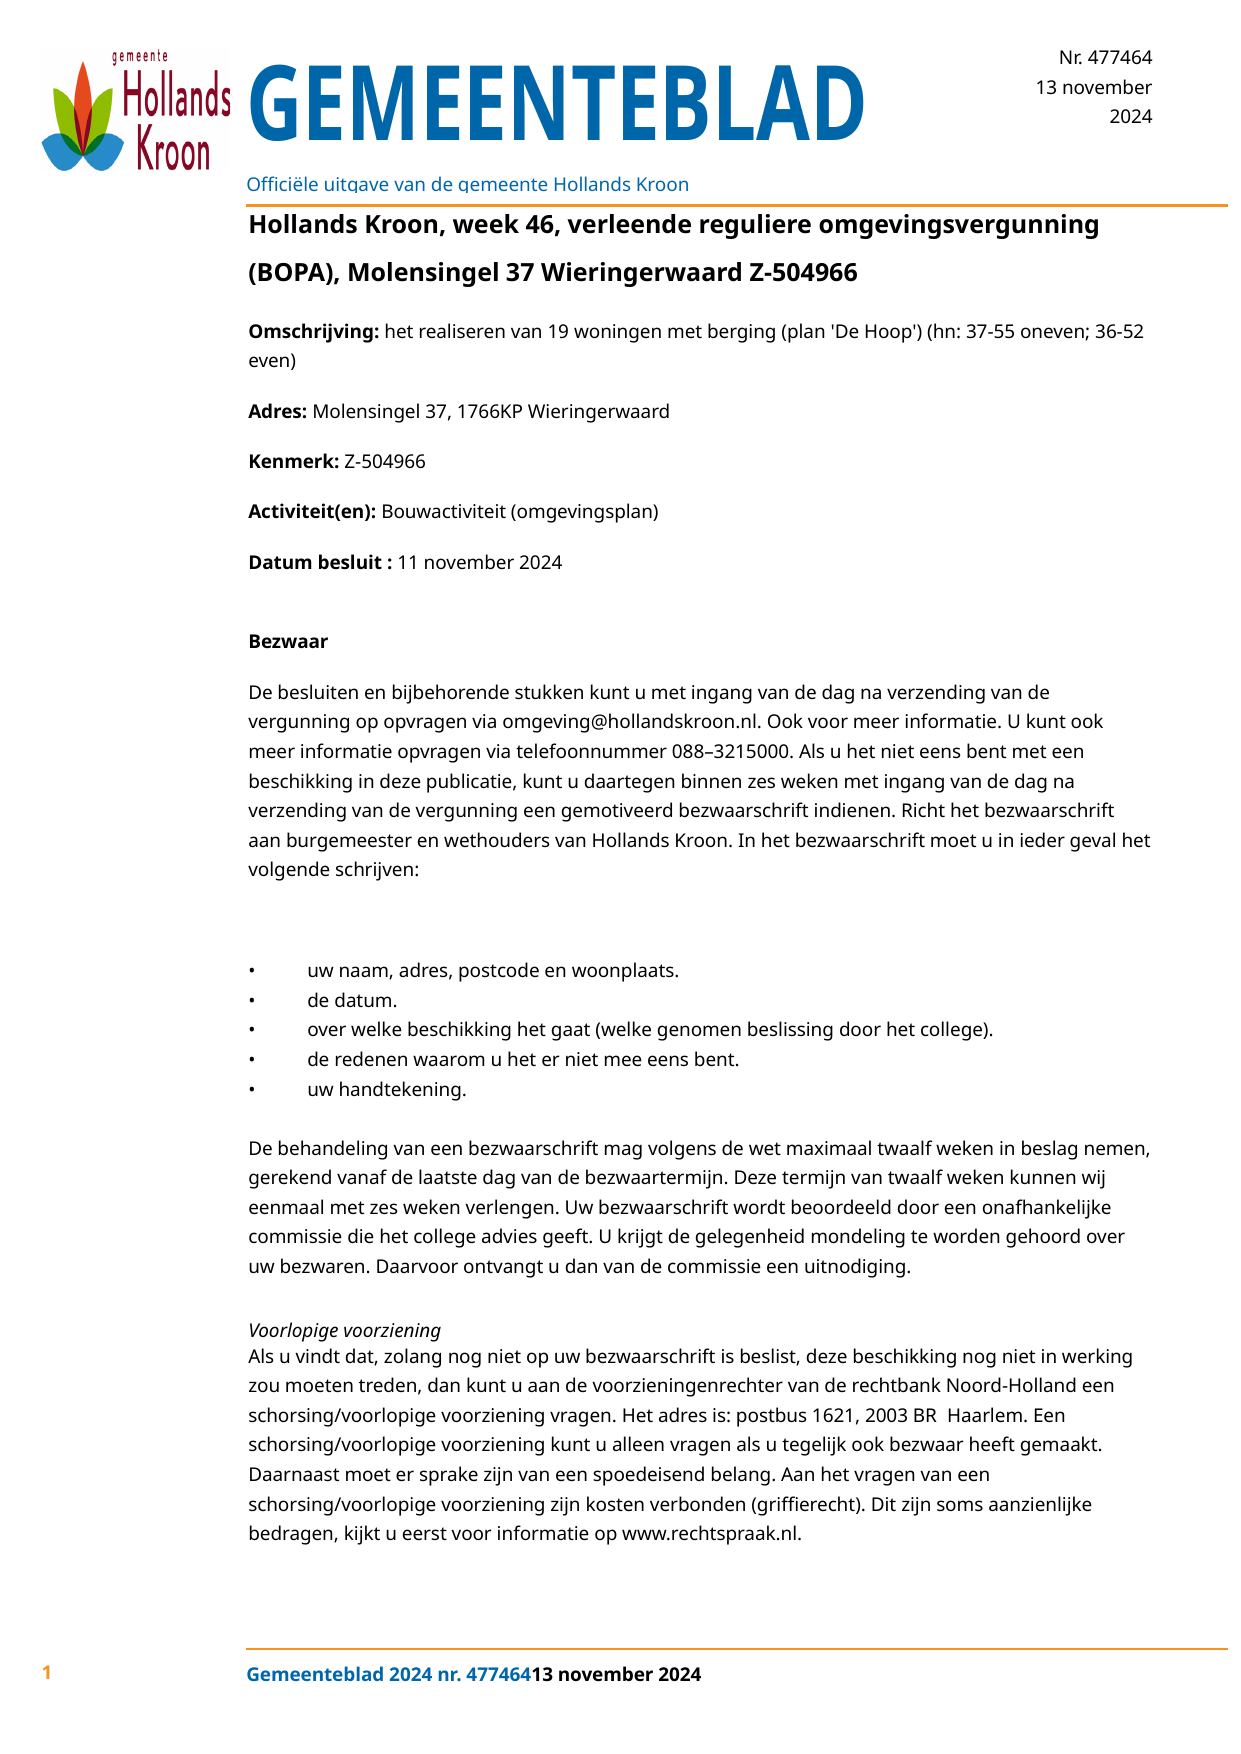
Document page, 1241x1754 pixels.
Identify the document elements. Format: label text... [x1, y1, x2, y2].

text Activiteit(en): Bouwactiviteit (omgevingsplan) [248, 499, 1152, 524]
text Adres: Molensingel 37, 1766KP Wieringerwaard [248, 398, 1152, 424]
list uw naam, adres, postcode en woonplaats. [248, 957, 1152, 983]
text Omschrijving: het realiseren van 19 woningen met berging (plan 'De Hoop') (hn: 37-55 oneven; 36-52 even) [248, 318, 1152, 373]
list de datum. [248, 987, 1152, 1013]
list over welke beschikking het gaat (welke genomen beslissing door het college). [248, 1017, 1152, 1042]
text Bezwaar [248, 629, 1152, 654]
table_header [248, 600, 700, 625]
text Datum besluit : 11 november 2024 [248, 549, 1152, 575]
text Kenmerk: Z-504966 [248, 448, 1152, 474]
text Als u vindt dat, zolang nog niet op uw bezwaarschrift is beslist, deze beschikking nog niet in werking zou moeten treden, dan kunt u aan de voorzieningenrechter van de rechtbank Noord-Holland een schorsing/voorlopige voorziening vragen. Het adres is: postbus 1621, 2003 BR Haarlem. Een schorsing/voorlopige voorziening kunt u alleen vragen als u tegelijk ook bezwaar heeft gemaakt. Daarnaast moet er sprake zijn van een spoedeisend belang. Aan het vragen van een schorsing/voorlopige voorziening zijn kosten verbonden (griffierecht). Dit zijn soms aanzienlijke bedragen, kijkt u eerst voor informatie op www.rechtspraak.nl. [248, 1343, 1152, 1546]
text Voorlopige voorziening [248, 1317, 1152, 1343]
table_header [700, 600, 1152, 625]
text De besluiten en bijbehorende stukken kunt u met ingang van de dag na verzending van de vergunning op opvragen via omgeving@hollandskroon.nl. Ook voor meer informatie. U kunt ook meer informatie opvragen via telefoonnummer 088–3215000. Als u het niet eens bent met een beschikking in deze publicatie, kunt u daartegen binnen zes weken met ingang van de dag na verzending van de vergunning een gemotiveerd bezwaarschrift indienen. Richt het bezwaarschrift aan burgemeester en wethouders van Hollands Kroon. In het bezwaarschrift moet u in ieder geval het volgende schrijven: [248, 679, 1152, 882]
list de redenen waarom u het er niet mee eens bent. [248, 1046, 1152, 1072]
text Hollands Kroon, week 46, verleende reguliere omgevingsvergunning (BOPA), Molensingel 37 Wieringerwaard Z-504966 [248, 207, 1152, 288]
text De behandeling van een bezwaarschrift mag volgens de wet maximaal twaalf weken in beslag nemen, gerekend vanaf de laatste dag van de bezwaartermijn. Deze termijn van twaalf weken kunnen wij eenmaal met zes weken verlengen. Uw bezwaarschrift wordt beoordeeld door een onafhankelijke commissie die het college advies geeft. U krijgt de gelegenheid mondeling te worden gehoord over uw bezwaren. Daarvoor ontvangt u dan van de commissie een uitnodiging. [248, 1135, 1152, 1279]
list uw handtekening. [248, 1076, 1152, 1101]
picture [41, 47, 231, 172]
